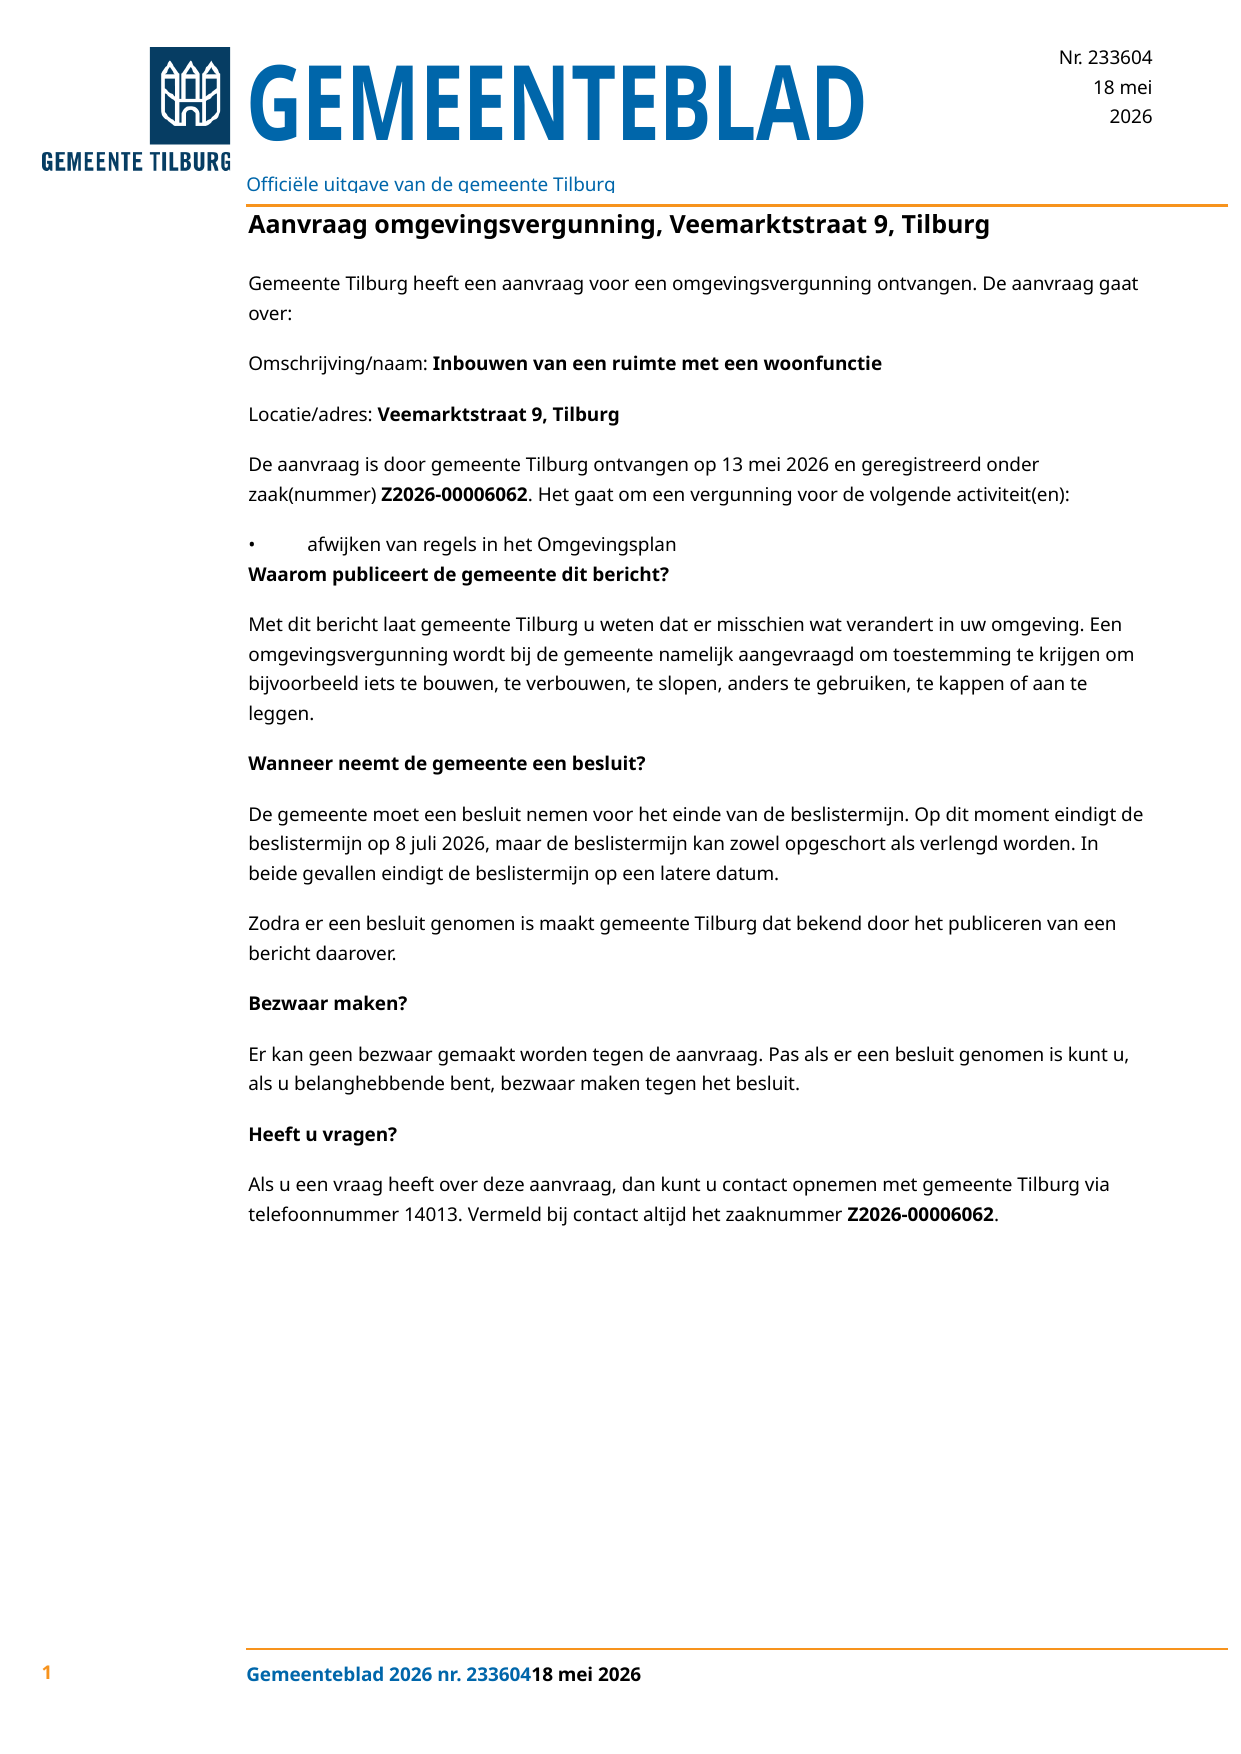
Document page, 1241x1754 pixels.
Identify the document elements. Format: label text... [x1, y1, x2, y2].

text Omschrijving/naam: Inbouwen van een ruimte met een woonfunctie [248, 350, 1152, 376]
list afwijken van regels in het Omgevingsplan [248, 531, 1152, 557]
text Als u een vraag heeft over deze aanvraag, dan kunt u contact opnemen met gemeente Tilburg via telefoonnummer 14013. Vermeld bij contact altijd het zaaknummer Z2026-00006062. [248, 1171, 1152, 1226]
text Er kan geen bezwaar gemaakt worden tegen de aanvraag. Pas als er een besluit genomen is kunt u, als u belanghebbende bent, bezwaar maken tegen het besluit. [248, 1041, 1152, 1096]
text Met dit bericht laat gemeente Tilburg u weten dat er misschien wat verandert in uw omgeving. Een omgevingsvergunning wordt bij de gemeente namelijk aangevraagd om toestemming te krijgen om bijvoorbeeld iets te bouwen, te verbouwen, te slopen, anders te gebruiken, te kappen of aan te leggen. [248, 611, 1152, 726]
text Gemeente Tilburg heeft een aanvraag voor een omgevingsvergunning ontvangen. De aanvraag gaat over: [248, 270, 1152, 326]
text Aanvraag omgevingsvergunning, Veemarktstraat 9, Tilburg [248, 207, 1152, 241]
text Bezwaar maken? [248, 990, 1152, 1016]
text Locatie/adres: Veemarktstraat 9, Tilburg [248, 401, 1152, 426]
picture [41, 47, 231, 172]
text De gemeente moet een besluit nemen voor het einde van de beslistermijn. Op dit moment eindigt de beslistermijn op 8 juli 2026, maar de beslistermijn kan zowel opgeschort als verlengd worden. In beide gevallen eindigt de beslistermijn op een latere datum. [248, 801, 1152, 886]
text De aanvraag is door gemeente Tilburg ontvangen op 13 mei 2026 en geregistreerd onder zaak(nummer) Z2026-00006062. Het gaat om een vergunning voor de volgende activiteit(en): [248, 451, 1152, 506]
text Wanneer neemt de gemeente een besluit? [248, 750, 1152, 776]
text Waarom publiceert de gemeente dit bericht? [248, 561, 1152, 586]
text Heeft u vragen? [248, 1121, 1152, 1146]
text Zodra er een besluit genomen is maakt gemeente Tilburg dat bekend door het publiceren van een bericht daarover. [248, 910, 1152, 966]
